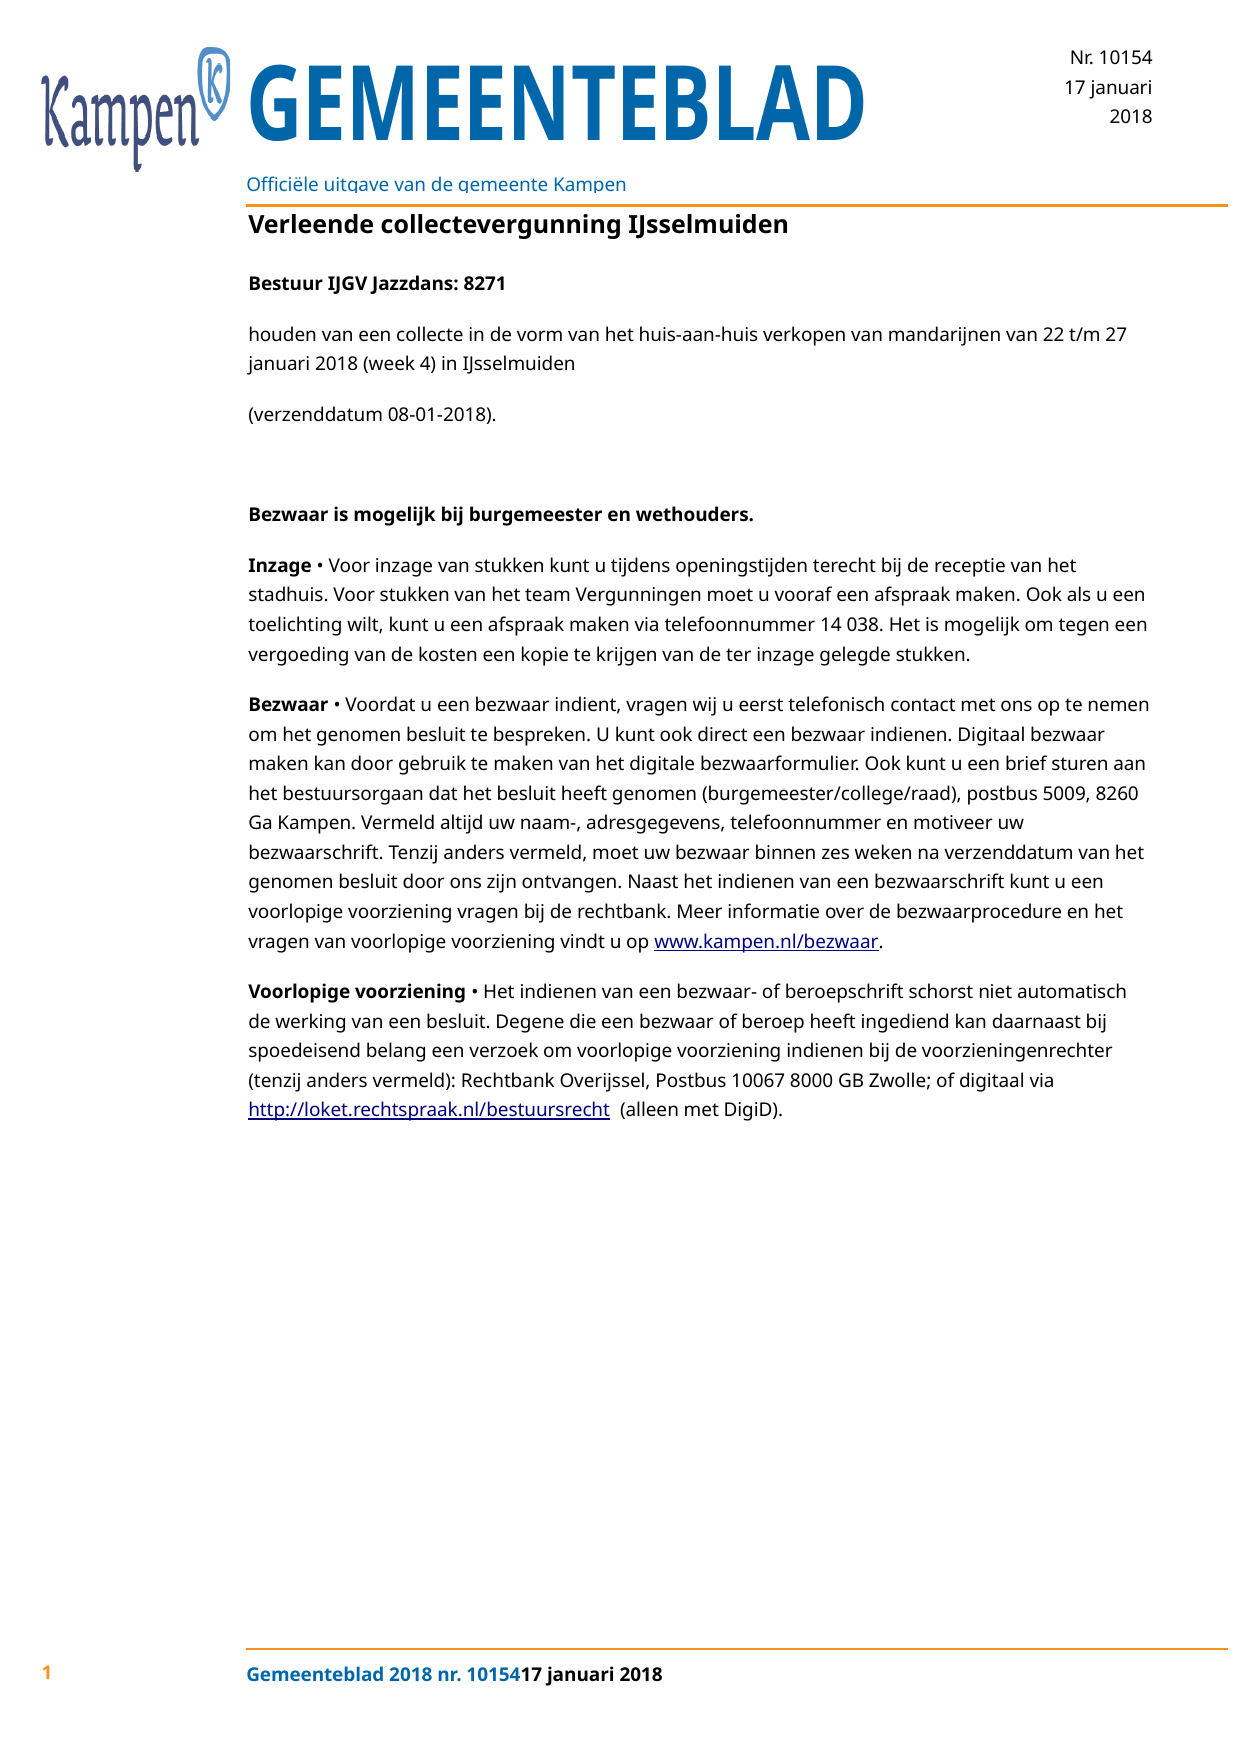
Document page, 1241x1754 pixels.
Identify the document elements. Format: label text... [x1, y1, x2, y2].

text Bezwaar • Voordat u een bezwaar indient, vragen wij u eerst telefonisch contact met ons op te nemen om het genomen besluit te bespreken. U kunt ook direct een bezwaar indienen. Digitaal bezwaar maken kan door gebruik te maken van het digitale bezwaarformulier. Ook kunt u een brief sturen aan het bestuursorgaan dat het besluit heeft genomen (burgemeester/college/raad), postbus 5009, 8260 Ga Kampen. Vermeld altijd uw naam-, adresgegevens, telefoonnummer en motiveer uw bezwaarschrift. Tenzij anders vermeld, moet uw bezwaar binnen zes weken na verzenddatum van het genomen besluit door ons zijn ontvangen. Naast het indienen van een bezwaarschrift kunt u een voorlopige voorziening vragen bij de rechtbank. Meer informatie over de bezwaarprocedure en het vragen van voorlopige voorziening vindt u op www.kampen.nl/bezwaar. [248, 691, 1152, 953]
text houden van een collecte in de vorm van het huis-aan-huis verkopen van mandarijnen van 22 t/m 27 januari 2018 (week 4) in IJsselmuiden [248, 321, 1152, 376]
text Bestuur IJGV Jazzdans: 8271 [248, 270, 1152, 296]
text Voorlopige voorziening • Het indienen van een bezwaar- of beroepschrift schorst niet automatisch de werking van een besluit. Degene die een bezwaar of beroep heeft ingediend kan daarnaast bij spoedeisend belang een verzoek om voorlopige voorziening indienen bij de voorzieningenrechter (tenzij anders vermeld): Rechtbank Overijssel, Postbus 10067 8000 GB Zwolle; of digitaal via http://loket.rechtspraak.nl/bestuursrecht (alleen met DigiD). [248, 978, 1152, 1122]
text Verleende collectevergunning IJsselmuiden [248, 207, 1152, 241]
text (verzenddatum 08-01-2018). [248, 401, 1152, 426]
text Inzage • Voor inzage van stukken kunt u tijdens openingstijden terecht bij de receptie van het stadhuis. Voor stukken van het team Vergunningen moet u vooraf een afspraak maken. Ook als u een toelichting wilt, kunt u een afspraak maken via telefoonnummer 14 038. Het is mogelijk om tegen een vergoeding van de kosten een kopie te krijgen van de ter inzage gelegde stukken. [248, 552, 1152, 666]
text Bezwaar is mogelijk bij burgemeester en wethouders. [248, 502, 1152, 527]
picture [41, 47, 231, 172]
